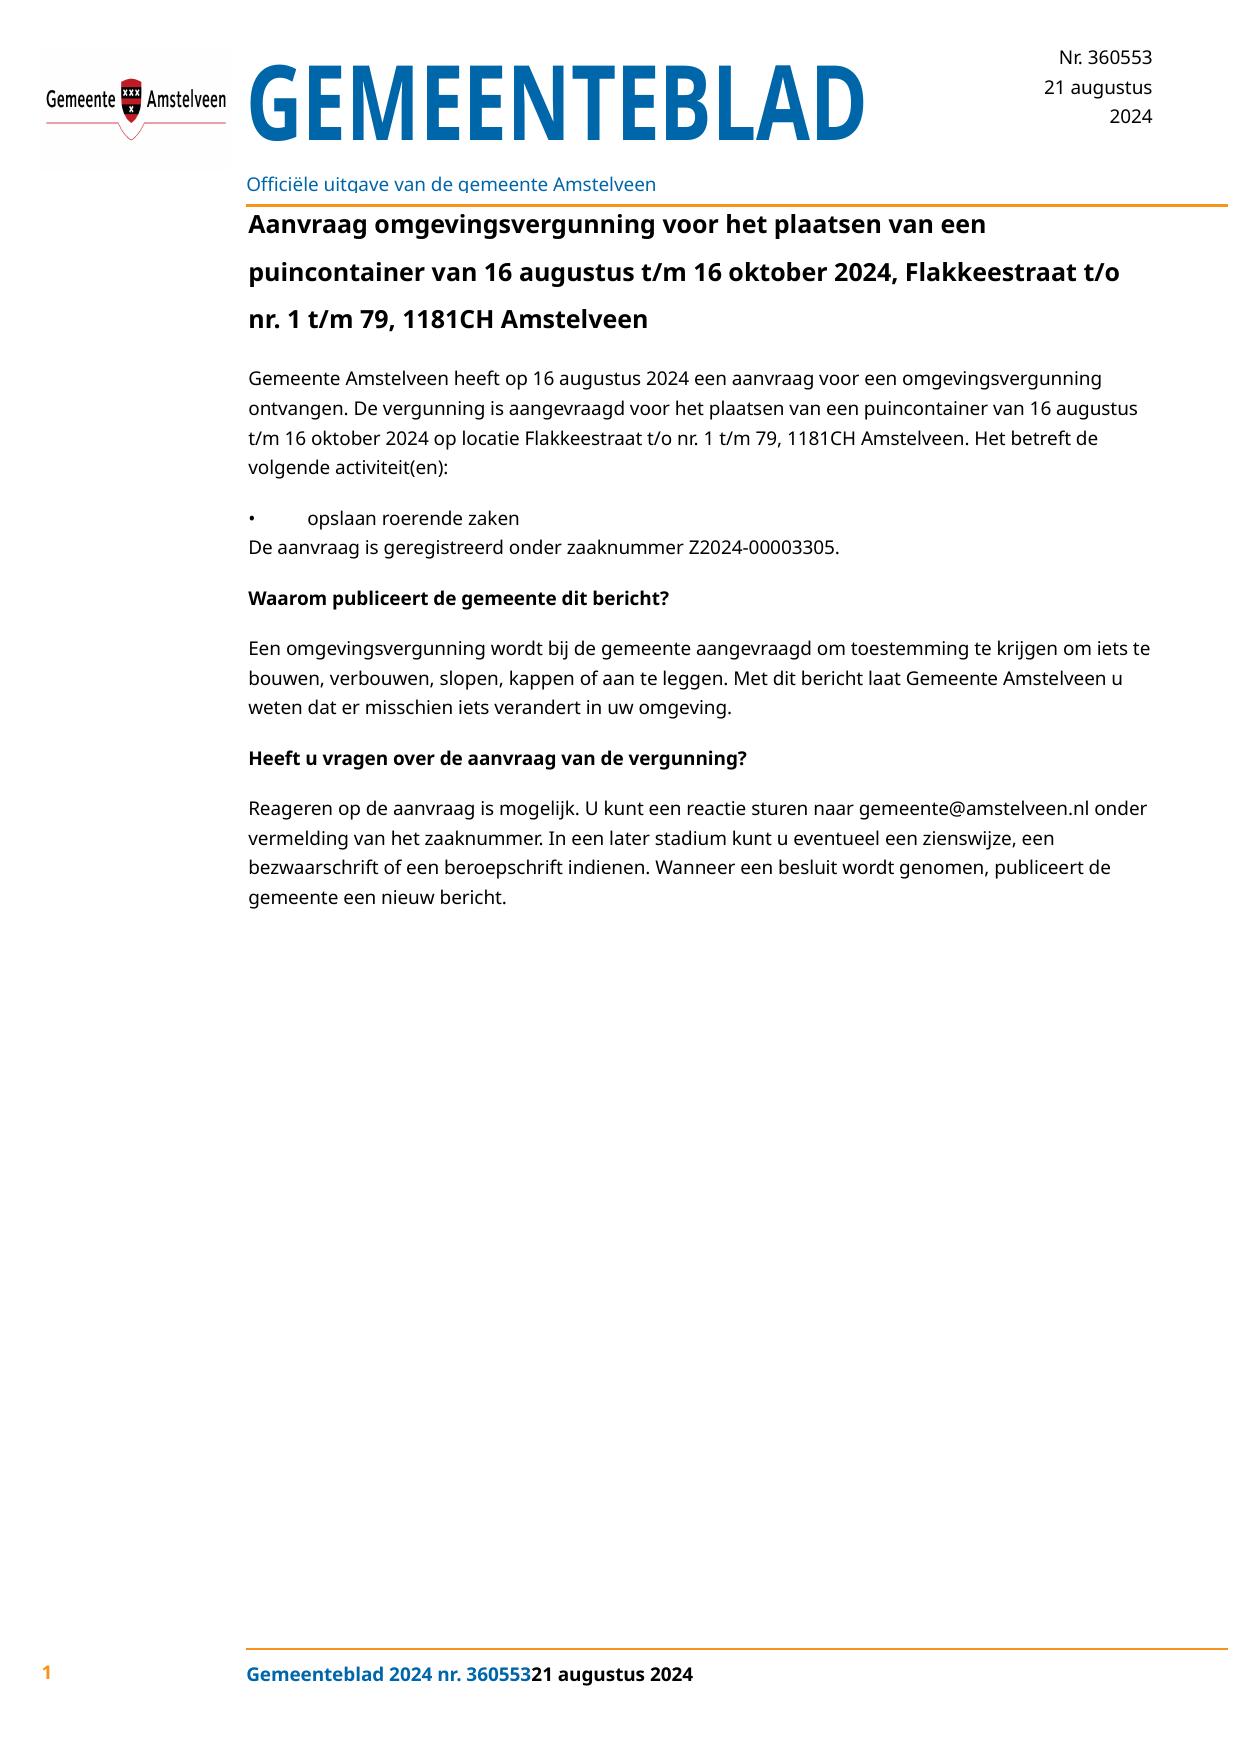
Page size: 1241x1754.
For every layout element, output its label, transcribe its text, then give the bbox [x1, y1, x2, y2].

text Heeft u vragen over de aanvraag van de vergunning? [248, 745, 1152, 770]
text De aanvraag is geregistreerd onder zaaknummer Z2024-00003305. [248, 534, 1152, 560]
text Aanvraag omgevingsvergunning voor het plaatsen van een puincontainer van 16 augustus t/m 16 oktober 2024, Flakkeestraat t/o nr. 1 t/m 79, 1181CH Amstelveen [248, 207, 1152, 336]
text Waarom publiceert de gemeente dit bericht? [248, 585, 1152, 610]
text Een omgevingsvergunning wordt bij de gemeente aangevraagd om toestemming te krijgen om iets te bouwen, verbouwen, slopen, kappen of aan te leggen. Met dit bericht laat Gemeente Amstelveen u weten dat er misschien iets verandert in uw omgeving. [248, 635, 1152, 720]
text Reageren op de aanvraag is mogelijk. U kunt een reactie sturen naar gemeente@amstelveen.nl onder vermelding van het zaaknummer. In een later stadium kunt u eventueel een zienswijze, een bezwaarschrift of een beroepschrift indienen. Wanneer een besluit wordt genomen, publiceert de gemeente een nieuw bericht. [248, 795, 1152, 909]
list opslaan roerende zaken [248, 505, 1152, 530]
picture [41, 47, 231, 172]
text Gemeente Amstelveen heeft op 16 augustus 2024 een aanvraag voor een omgevingsvergunning ontvangen. De vergunning is aangevraagd voor het plaatsen van een puincontainer van 16 augustus t/m 16 oktober 2024 op locatie Flakkeestraat t/o nr. 1 t/m 79, 1181CH Amstelveen. Het betreft de volgende activiteit(en): [248, 366, 1152, 480]
